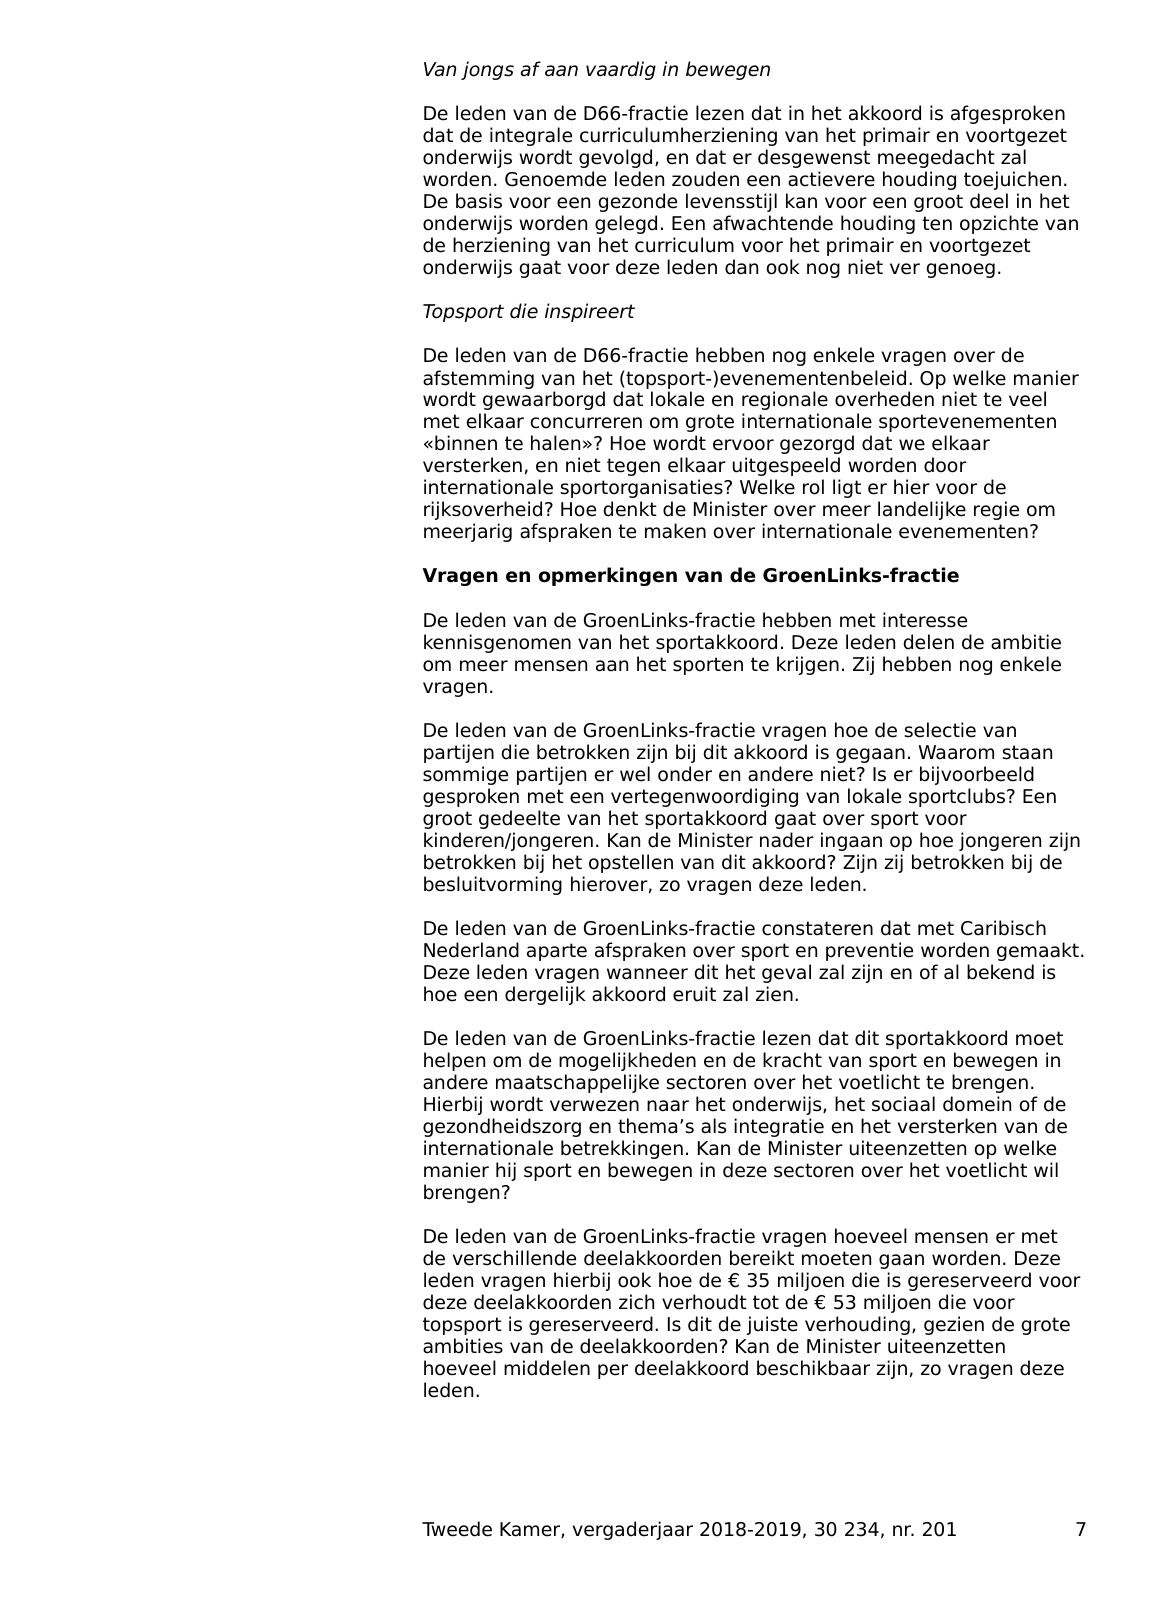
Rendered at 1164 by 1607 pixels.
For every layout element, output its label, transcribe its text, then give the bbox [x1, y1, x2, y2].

subtitle Van jongs af aan vaardig in bewegen [422, 59, 1087, 81]
text De leden van de D66-fractie hebben nog enkele vragen over de afstemming van het (topsport-)evenementenbeleid. Op welke manier wordt gewaarborgd dat lokale en regionale overheden niet te veel met elkaar concurreren om grote internationale sportevenementen «binnen te halen»? Hoe wordt ervoor gezorgd dat we elkaar versterken, en niet tegen elkaar uitgespeeld worden door internationale sportorganisaties? Welke rol ligt er hier voor de rijksoverheid? Hoe denkt de Minister over meer landelijke regie om meerjarig afspraken te maken over internationale evenementen? [422, 345, 1087, 543]
text De leden van de GroenLinks-fractie lezen dat dit sportakkoord moet helpen om de mogelijkheden en de kracht van sport en bewegen in andere maatschappelijke sectoren over het voetlicht te brengen. Hierbij wordt verwezen naar het onderwijs, het sociaal domein of de gezondheidszorg en thema’s als integratie en het versterken van de internationale betrekkingen. Kan de Minister uiteenzetten op welke manier hij sport en bewegen in deze sectoren over het voetlicht wil brengen? [422, 1028, 1087, 1204]
text De leden van de GroenLinks-fractie hebben met interesse kennisgenomen van het sportakkoord. Deze leden delen de ambitie om meer mensen aan het sporten te krijgen. Zij hebben nog enkele vragen. [422, 609, 1087, 697]
text De leden van de GroenLinks-fractie vragen hoeveel mensen er met de verschillende deelakkoorden bereikt moeten gaan worden. Deze leden vragen hierbij ook hoe de € 35 miljoen die is gereserveerd voor deze deelakkoorden zich verhoudt tot de € 53 miljoen die voor topsport is gereserveerd. Is dit de juiste verhouding, gezien de grote ambities van de deelakkoorden? Kan de Minister uiteenzetten hoeveel middelen per deelakkoord beschikbaar zijn, zo vragen deze leden. [422, 1226, 1087, 1402]
subtitle Topsport die inspireert [422, 301, 1087, 323]
text De leden van de D66-fractie lezen dat in het akkoord is afgesproken dat de integrale curriculumherziening van het primair en voortgezet onderwijs wordt gevolgd, en dat er desgewenst meegedacht zal worden. Genoemde leden zouden een actievere houding toejuichen. De basis voor een gezonde levensstijl kan voor een groot deel in het onderwijs worden gelegd. Een afwachtende houding ten opzichte van de herziening van het curriculum voor het primair en voortgezet onderwijs gaat voor deze leden dan ook nog niet ver genoeg. [422, 103, 1087, 279]
text De leden van de GroenLinks-fractie constateren dat met Caribisch Nederland aparte afspraken over sport en preventie worden gemaakt. Deze leden vragen wanneer dit het geval zal zijn en of al bekend is hoe een dergelijk akkoord eruit zal zien. [422, 918, 1087, 1006]
subtitle Vragen en opmerkingen van de GroenLinks-fractie [422, 565, 1087, 587]
text De leden van de GroenLinks-fractie vragen hoe de selectie van partijen die betrokken zijn bij dit akkoord is gegaan. Waarom staan sommige partijen er wel onder en andere niet? Is er bijvoorbeeld gesproken met een vertegenwoordiging van lokale sportclubs? Een groot gedeelte van het sportakkoord gaat over sport voor kinderen/jongeren. Kan de Minister nader ingaan op hoe jongeren zijn betrokken bij het opstellen van dit akkoord? Zijn zij betrokken bij de besluitvorming hierover, zo vragen deze leden. [422, 720, 1087, 896]
